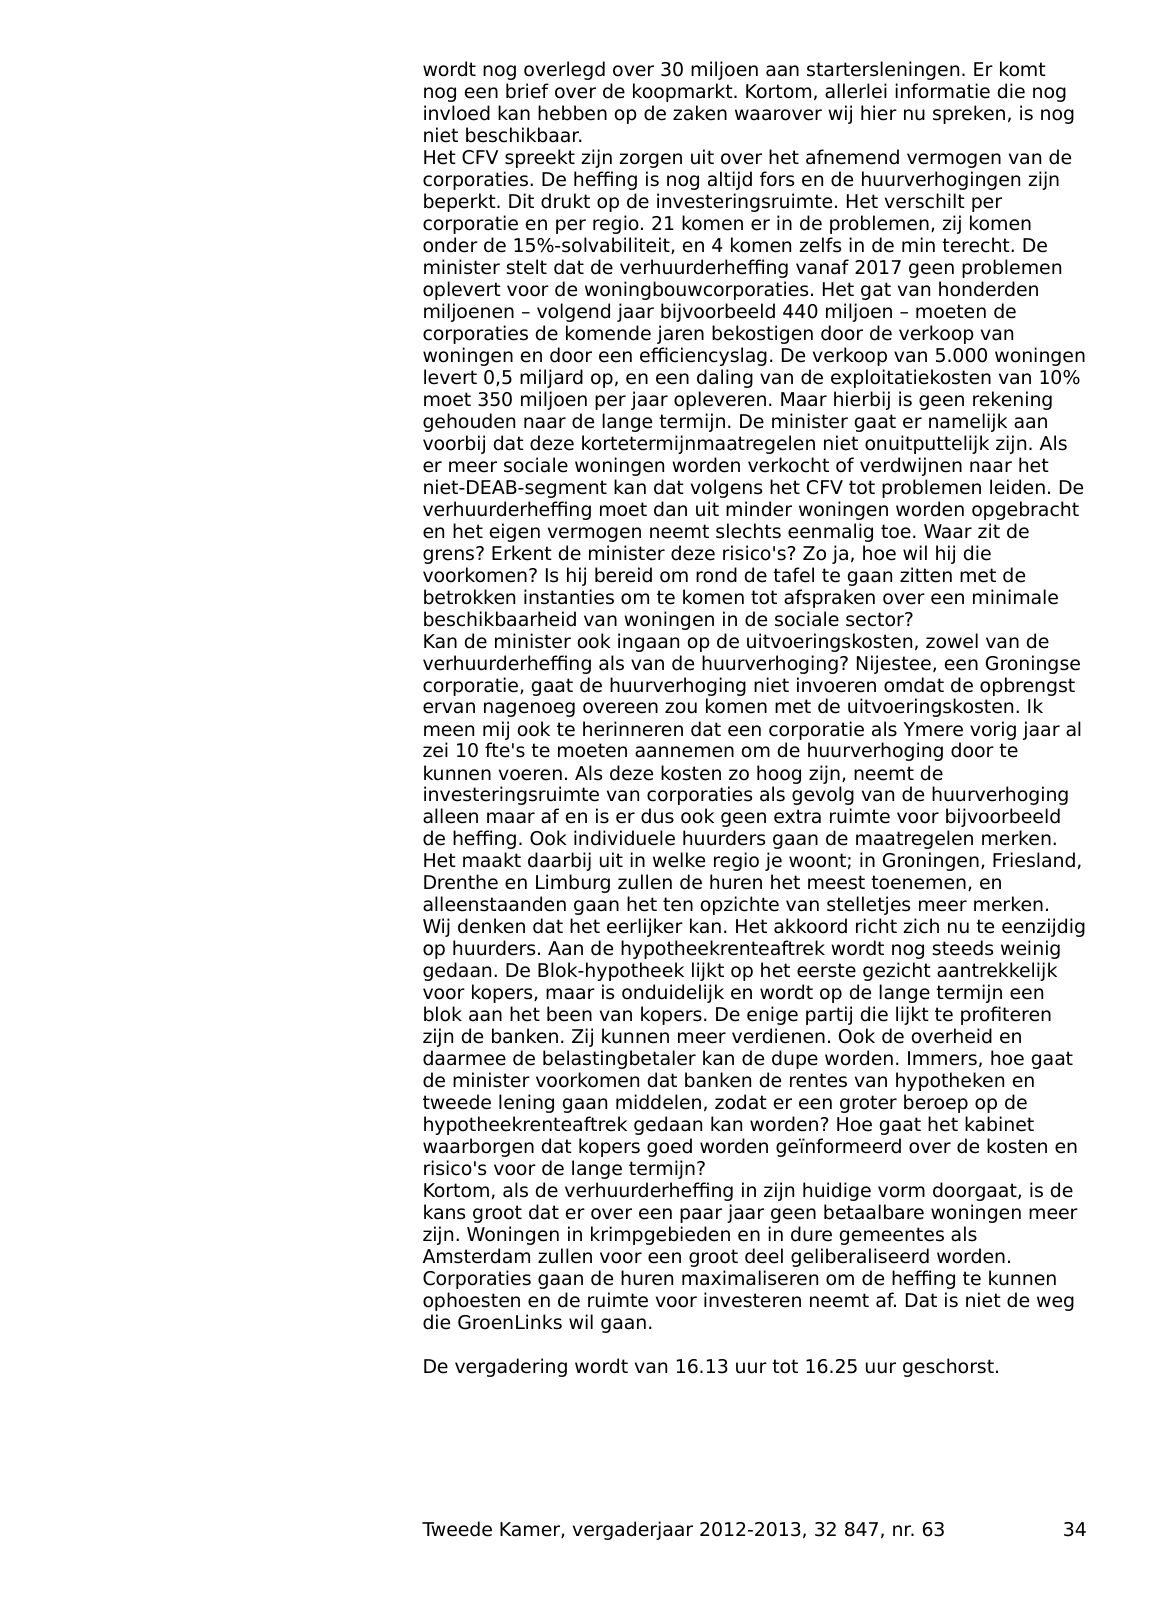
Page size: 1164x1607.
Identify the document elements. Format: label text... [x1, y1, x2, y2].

text Wij denken dat het eerlijker kan. Het akkoord richt zich nu te eenzijdig op huurders. Aan de hypotheekrenteaftrek wordt nog steeds weinig gedaan. De Blok-hypotheek lijkt op het eerste gezicht aantrekkelijk voor kopers, maar is onduidelijk en wordt op de lange termijn een blok aan het been van kopers. De enige partij die lijkt te profiteren zijn de banken. Zij kunnen meer verdienen. Ook de overheid en daarmee de belastingbetaler kan de dupe worden. Immers, hoe gaat de minister voorkomen dat banken de rentes van hypotheken en tweede lening gaan middelen, zodat er een groter beroep op de hypotheekrenteaftrek gedaan kan worden? Hoe gaat het kabinet waarborgen dat kopers goed worden geïnformeerd over de kosten en risico's voor de lange termijn? [422, 916, 1087, 1180]
text wordt nog overlegd over 30 miljoen aan startersleningen. Er komt nog een brief over de koopmarkt. Kortom, allerlei informatie die nog invloed kan hebben op de zaken waarover wij hier nu spreken, is nog niet beschikbaar. [422, 59, 1087, 147]
text Het CFV spreekt zijn zorgen uit over het afnemend vermogen van de corporaties. De heffing is nog altijd fors en de huurverhogingen zijn beperkt. Dit drukt op de investeringsruimte. Het verschilt per corporatie en per regio. 21 komen er in de problemen, zij komen onder de 15%-solvabiliteit, en 4 komen zelfs in de min terecht. De minister stelt dat de verhuurderheffing vanaf 2017 geen problemen oplevert voor de woningbouwcorporaties. Het gat van honderden miljoenen – volgend jaar bijvoorbeeld 440 miljoen – moeten de corporaties de komende jaren bekostigen door de verkoop van woningen en door een efficiencyslag. De verkoop van 5.000 woningen levert 0,5 miljard op, en een daling van de exploitatiekosten van 10% moet 350 miljoen per jaar opleveren. Maar hierbij is geen rekening gehouden naar de lange termijn. De minister gaat er namelijk aan voorbij dat deze kortetermijnmaatregelen niet onuitputtelijk zijn. Als er meer sociale woningen worden verkocht of verdwijnen naar het niet-DEAB-segment kan dat volgens het CFV tot problemen leiden. De verhuurderheffing moet dan uit minder woningen worden opgebracht en het eigen vermogen neemt slechts eenmalig toe. Waar zit de grens? Erkent de minister deze risico's? Zo ja, hoe wil hij die voorkomen? Is hij bereid om rond de tafel te gaan zitten met de betrokken instanties om te komen tot afspraken over een minimale beschikbaarheid van woningen in de sociale sector? [422, 147, 1087, 631]
text De vergadering wordt van 16.13 uur tot 16.25 uur geschorst. [422, 1356, 1087, 1378]
text Kortom, als de verhuurderheffing in zijn huidige vorm doorgaat, is de kans groot dat er over een paar jaar geen betaalbare woningen meer zijn. Woningen in krimpgebieden en in dure gemeentes als Amsterdam zullen voor een groot deel geliberaliseerd worden. Corporaties gaan de huren maximaliseren om de heffing te kunnen ophoesten en de ruimte voor investeren neemt af. Dat is niet de weg die GroenLinks wil gaan. [422, 1180, 1087, 1334]
text Kan de minister ook ingaan op de uitvoeringskosten, zowel van de verhuurderheffing als van de huurverhoging? Nijestee, een Groningse corporatie, gaat de huurverhoging niet invoeren omdat de opbrengst ervan nagenoeg overeen zou komen met de uitvoeringskosten. Ik meen mij ook te herinneren dat een corporatie als Ymere vorig jaar al zei 10 fte's te moeten aannemen om de huurverhoging door te kunnen voeren. Als deze kosten zo hoog zijn, neemt de investeringsruimte van corporaties als gevolg van de huurverhoging alleen maar af en is er dus ook geen extra ruimte voor bijvoorbeeld de heffing. Ook individuele huurders gaan de maatregelen merken. Het maakt daarbij uit in welke regio je woont; in Groningen, Friesland, Drenthe en Limburg zullen de huren het meest toenemen, en alleenstaanden gaan het ten opzichte van stelletjes meer merken. [422, 631, 1087, 916]
